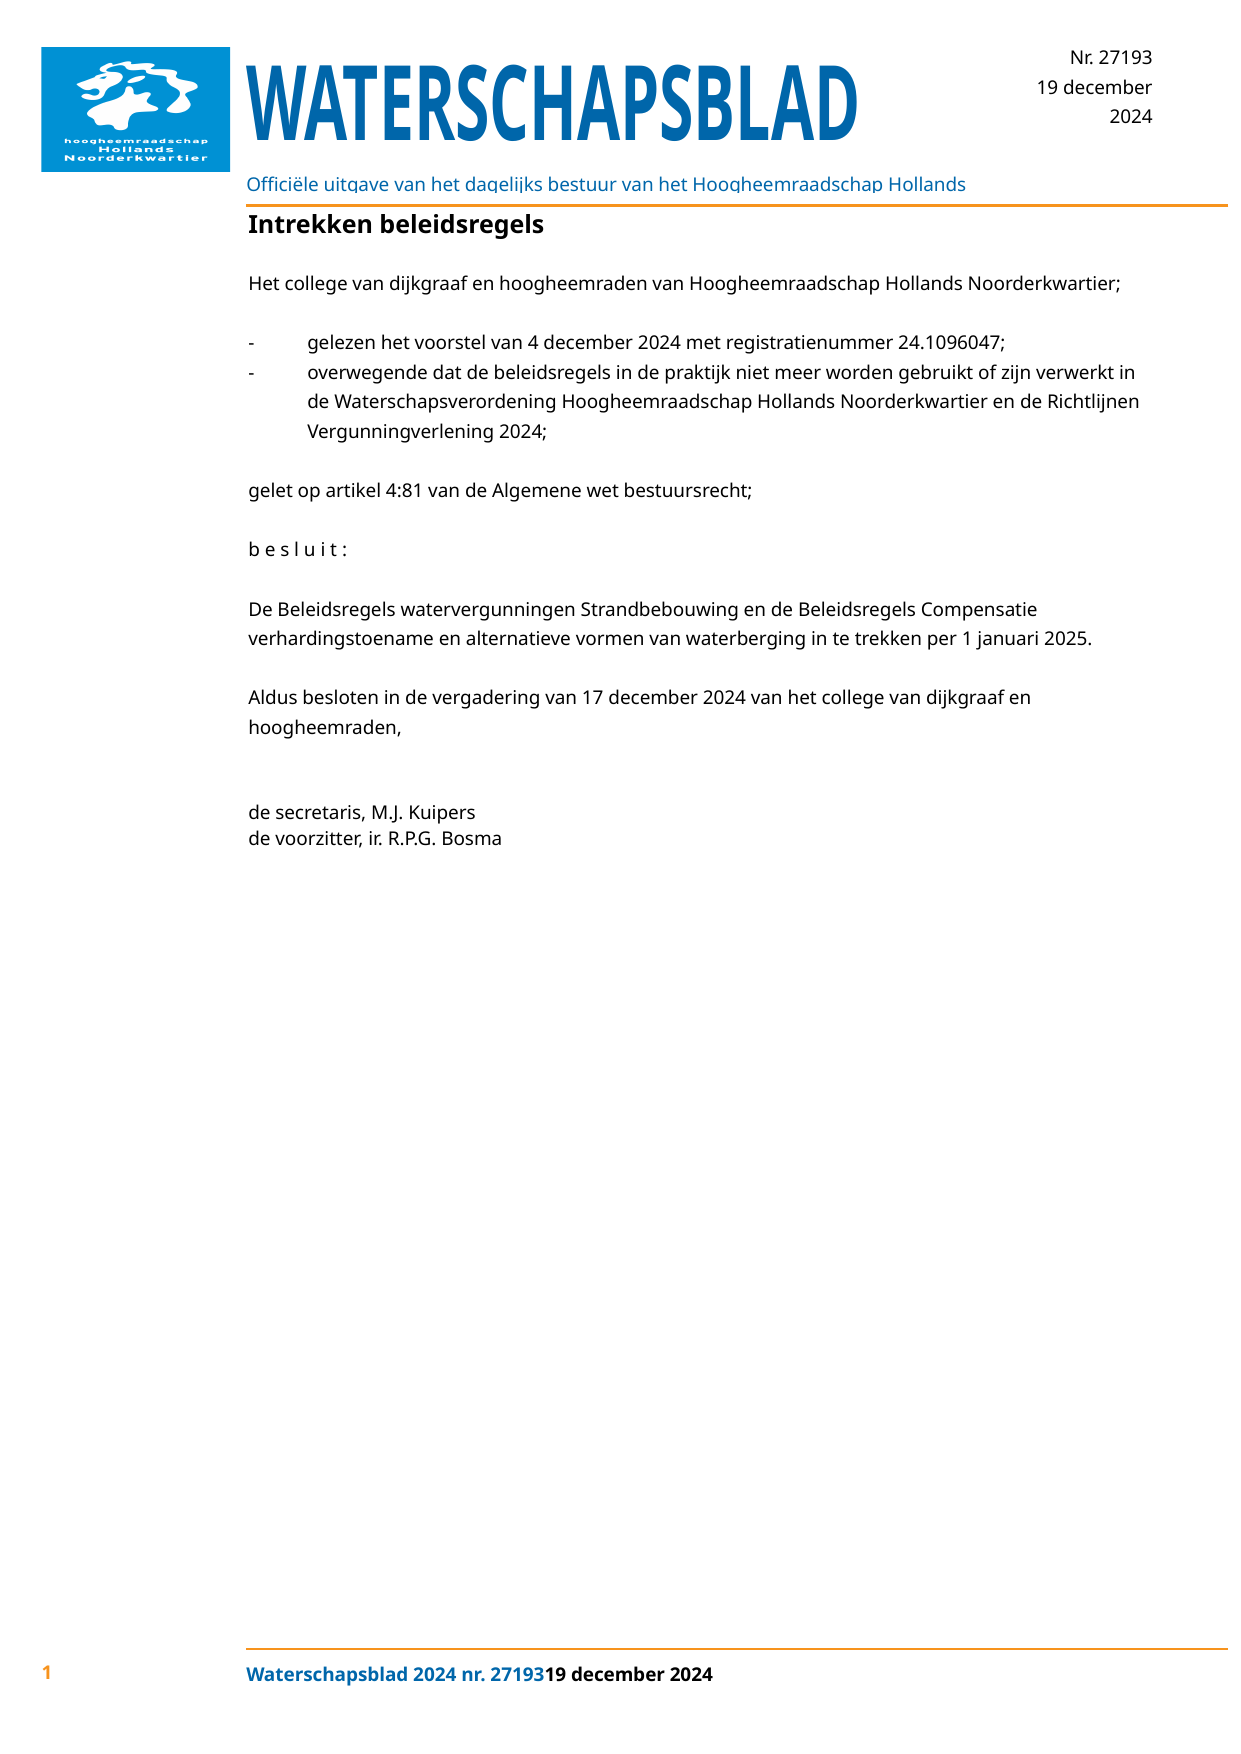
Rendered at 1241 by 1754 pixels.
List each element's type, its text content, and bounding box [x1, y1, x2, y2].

picture [88, 87, 157, 130]
picture [129, 76, 144, 82]
list overwegende dat de beleidsregels in de praktijk niet meer worden gebruikt of zijn verwerkt in de Waterschapsverordening Hoogheemraadschap Hollands Noorderkwartier en de Richtlijnen Vergunningverlening 2024; [248, 359, 1152, 444]
text Intrekken beleidsregels [248, 207, 1152, 241]
text de secretaris, M.J. Kuipers [248, 799, 1152, 825]
list gelezen het voorstel van 4 december 2024 met registratienummer 24.1096047; [248, 329, 1152, 355]
picture [118, 62, 197, 112]
text de voorzitter, ir. R.P.G. Bosma [248, 825, 1152, 850]
text Aldus besloten in de vergadering van 17 december 2024 van het college van dijkgraaf en hoogheemraden, [248, 684, 1152, 740]
text b e s l u i t : [248, 537, 1152, 562]
picture [78, 64, 122, 99]
text Het college van dijkgraaf en hoogheemraden van Hoogheemraadschap Hollands Noorderkwartier; [248, 270, 1152, 296]
text gelet op artikel 4:81 van de Algemene wet bestuursrecht; [248, 477, 1152, 503]
text De Beleidsregels watervergunningen Strandbebouwing en de Beleidsregels Compensatie verhardingstoename en alternatieve vormen van waterberging in te trekken per 1 januari 2025. [248, 596, 1152, 651]
